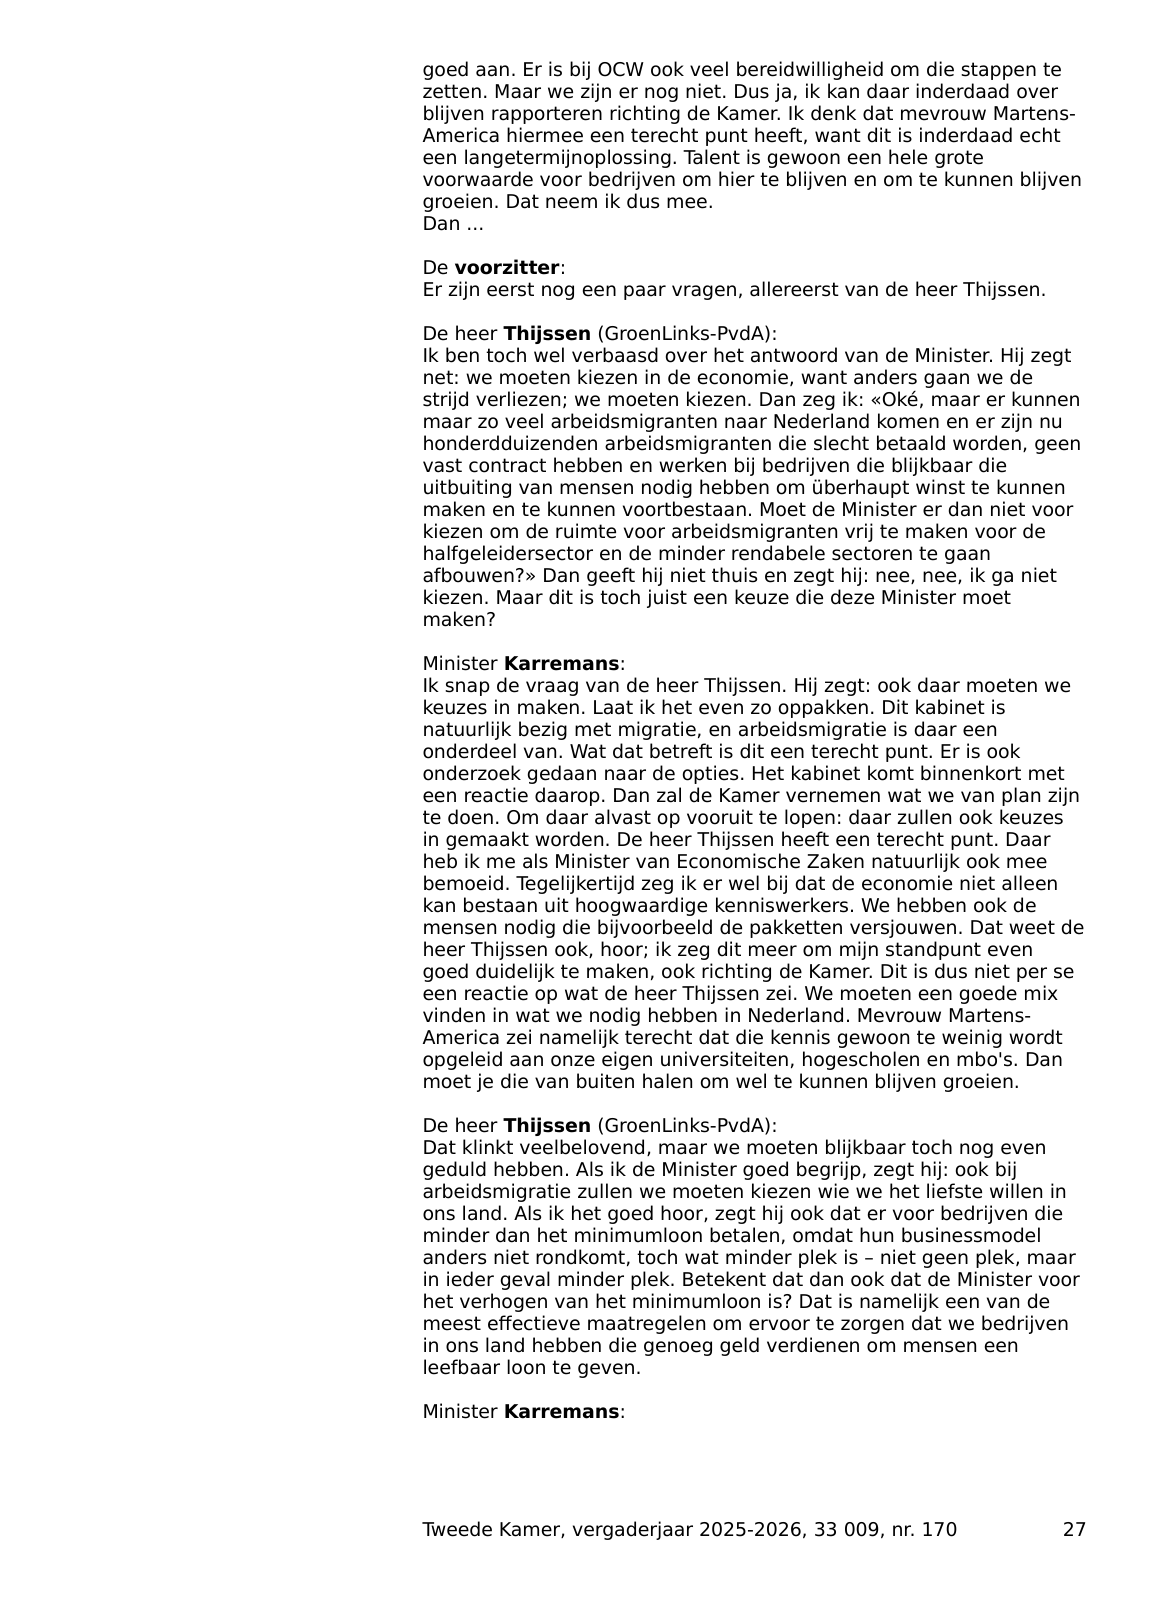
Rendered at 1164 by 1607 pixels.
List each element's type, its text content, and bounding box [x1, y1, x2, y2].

text goed aan. Er is bij OCW ook veel bereidwilligheid om die stappen te zetten. Maar we zijn er nog niet. Dus ja, ik kan daar inderdaad over blijven rapporteren richting de Kamer. Ik denk dat mevrouw Martens-America hiermee een terecht punt heeft, want dit is inderdaad echt een langetermijnoplossing. Talent is gewoon een hele grote voorwaarde voor bedrijven om hier te blijven en om te kunnen blijven groeien. Dat neem ik dus mee. [422, 59, 1087, 213]
text Er zijn eerst nog een paar vragen, allereerst van de heer Thijssen. [422, 279, 1087, 301]
text Ik snap de vraag van de heer Thijssen. Hij zegt: ook daar moeten we keuzes in maken. Laat ik het even zo oppakken. Dit kabinet is natuurlijk bezig met migratie, en arbeidsmigratie is daar een onderdeel van. Wat dat betreft is dit een terecht punt. Er is ook onderzoek gedaan naar de opties. Het kabinet komt binnenkort met een reactie daarop. Dan zal de Kamer vernemen wat we van plan zijn te doen. Om daar alvast op vooruit te lopen: daar zullen ook keuzes in gemaakt worden. De heer Thijssen heeft een terecht punt. Daar heb ik me als Minister van Economische Zaken natuurlijk ook mee bemoeid. Tegelijkertijd zeg ik er wel bij dat de economie niet alleen kan bestaan uit hoogwaardige kenniswerkers. We hebben ook de mensen nodig die bijvoorbeeld de pakketten versjouwen. Dat weet de heer Thijssen ook, hoor; ik zeg dit meer om mijn standpunt even goed duidelijk te maken, ook richting de Kamer. Dit is dus niet per se een reactie op wat de heer Thijssen zei. We moeten een goede mix vinden in wat we nodig hebben in Nederland. Mevrouw Martens-America zei namelijk terecht dat die kennis gewoon te weinig wordt opgeleid aan onze eigen universiteiten, hogescholen en mbo's. Dan moet je die van buiten halen om wel te kunnen blijven groeien. [422, 675, 1087, 1093]
text De heer Thijssen (GroenLinks-PvdA): [422, 1115, 1087, 1137]
text Dat klinkt veelbelovend, maar we moeten blijkbaar toch nog even geduld hebben. Als ik de Minister goed begrijp, zegt hij: ook bij arbeidsmigratie zullen we moeten kiezen wie we het liefste willen in ons land. Als ik het goed hoor, zegt hij ook dat er voor bedrijven die minder dan het minimumloon betalen, omdat hun businessmodel anders niet rondkomt, toch wat minder plek is – niet geen plek, maar in ieder geval minder plek. Betekent dat dan ook dat de Minister voor het verhogen van het minimumloon is? Dat is namelijk een van de meest effectieve maatregelen om ervoor te zorgen dat we bedrijven in ons land hebben die genoeg geld verdienen om mensen een leefbaar loon te geven. [422, 1137, 1087, 1379]
text Minister Karremans: [422, 1401, 1087, 1423]
text Dan ... [422, 213, 1087, 235]
text Minister Karremans: [422, 653, 1087, 675]
text De heer Thijssen (GroenLinks-PvdA): [422, 323, 1087, 345]
text De voorzitter: [422, 257, 1087, 279]
text Ik ben toch wel verbaasd over het antwoord van de Minister. Hij zegt net: we moeten kiezen in de economie, want anders gaan we de strijd verliezen; we moeten kiezen. Dan zeg ik: «Oké, maar er kunnen maar zo veel arbeidsmigranten naar Nederland komen en er zijn nu honderdduizenden arbeidsmigranten die slecht betaald worden, geen vast contract hebben en werken bij bedrijven die blijkbaar die uitbuiting van mensen nodig hebben om überhaupt winst te kunnen maken en te kunnen voortbestaan. Moet de Minister er dan niet voor kiezen om de ruimte voor arbeidsmigranten vrij te maken voor de halfgeleidersector en de minder rendabele sectoren te gaan afbouwen?» Dan geeft hij niet thuis en zegt hij: nee, nee, ik ga niet kiezen. Maar dit is toch juist een keuze die deze Minister moet maken? [422, 345, 1087, 631]
